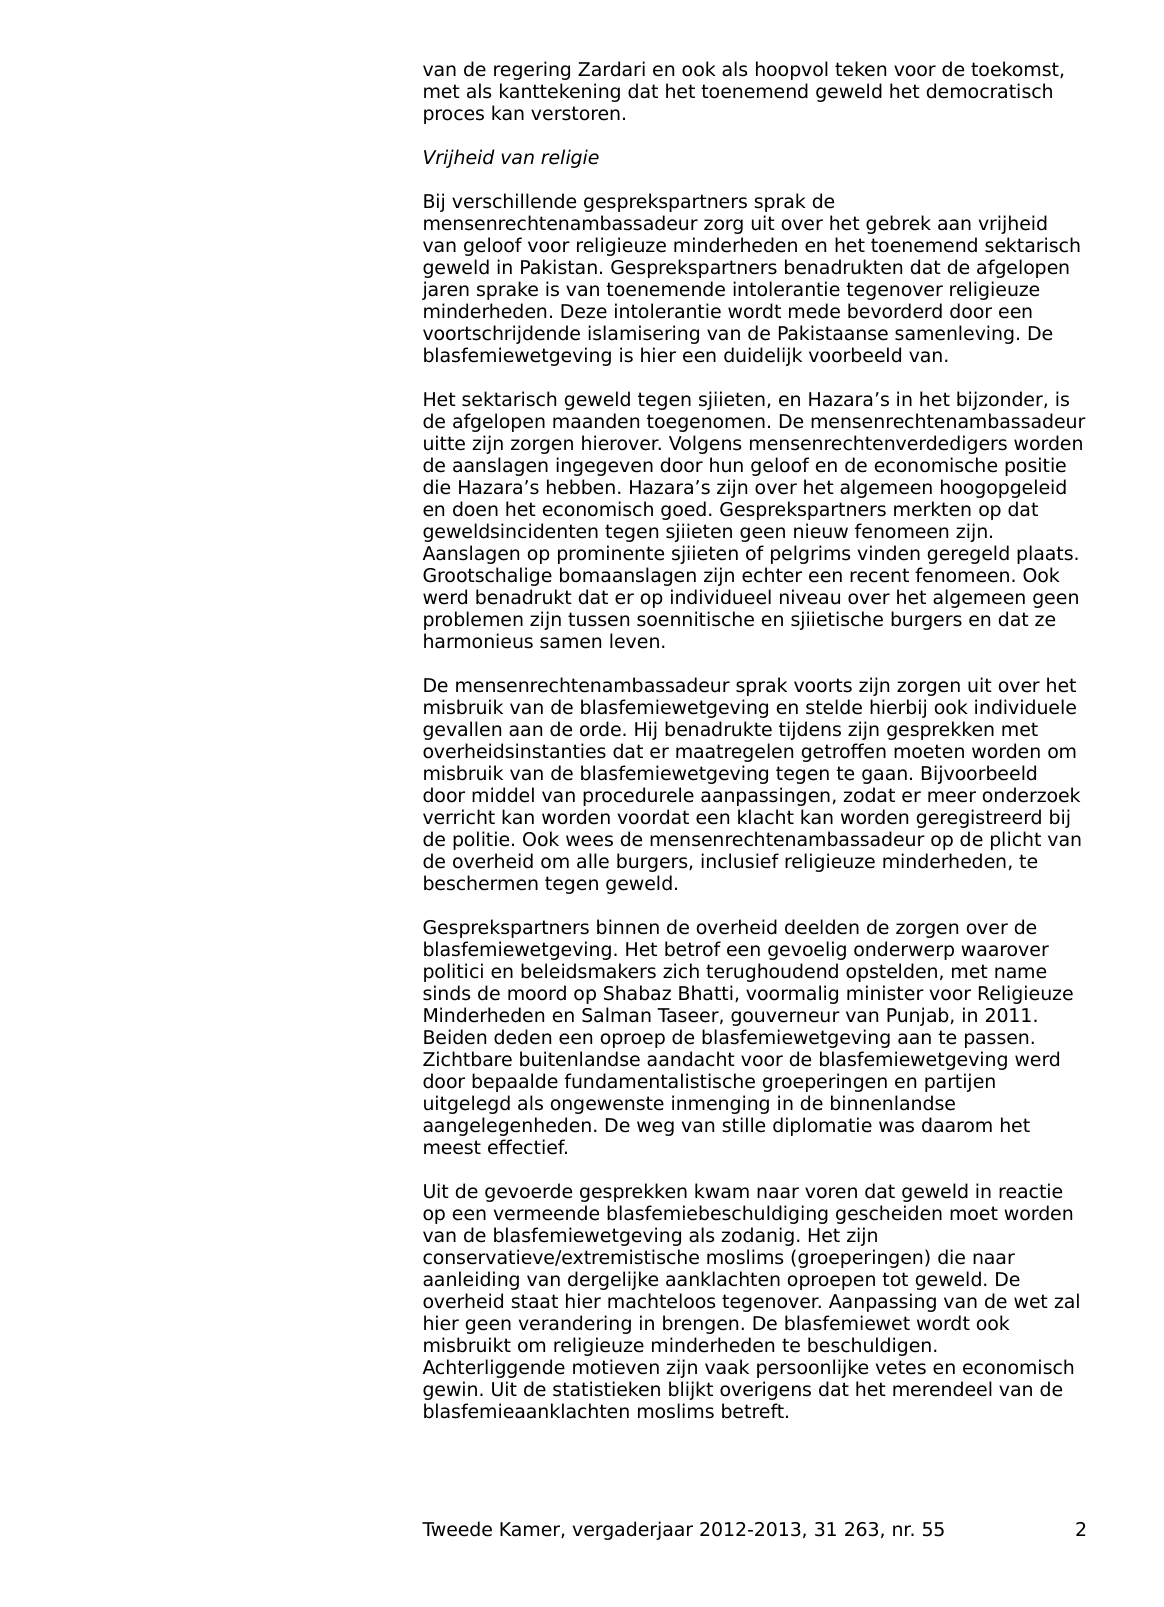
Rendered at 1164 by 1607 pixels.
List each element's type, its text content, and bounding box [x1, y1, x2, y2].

text De mensenrechtenambassadeur sprak voorts zijn zorgen uit over het misbruik van de blasfemiewetgeving en stelde hierbij ook individuele gevallen aan de orde. Hij benadrukte tijdens zijn gesprekken met overheidsinstanties dat er maatregelen getroffen moeten worden om misbruik van de blasfemiewetgeving tegen te gaan. Bijvoorbeeld door middel van procedurele aanpassingen, zodat er meer onderzoek verricht kan worden voordat een klacht kan worden geregistreerd bij de politie. Ook wees de mensenrechtenambassadeur op de plicht van de overheid om alle burgers, inclusief religieuze minderheden, te beschermen tegen geweld. [422, 675, 1087, 895]
text Het sektarisch geweld tegen sjiieten, en Hazara’s in het bijzonder, is de afgelopen maanden toegenomen. De mensenrechtenambassadeur uitte zijn zorgen hierover. Volgens mensenrechtenverdedigers worden de aanslagen ingegeven door hun geloof en de economische positie die Hazara’s hebben. Hazara’s zijn over het algemeen hoogopgeleid en doen het economisch goed. Gesprekspartners merkten op dat geweldsincidenten tegen sjiieten geen nieuw fenomeen zijn. Aanslagen op prominente sjiieten of pelgrims vinden geregeld plaats. Grootschalige bomaanslagen zijn echter een recent fenomeen. Ook werd benadrukt dat er op individueel niveau over het algemeen geen problemen zijn tussen soennitische en sjiietische burgers en dat ze harmonieus samen leven. [422, 389, 1087, 653]
text Uit de gevoerde gesprekken kwam naar voren dat geweld in reactie op een vermeende blasfemiebeschuldiging gescheiden moet worden van de blasfemiewetgeving als zodanig. Het zijn conservatieve/extremistische moslims (groeperingen) die naar aanleiding van dergelijke aanklachten oproepen tot geweld. De overheid staat hier machteloos tegenover. Aanpassing van de wet zal hier geen verandering in brengen. De blasfemiewet wordt ook misbruikt om religieuze minderheden te beschuldigen. Achterliggende motieven zijn vaak persoonlijke vetes en economisch gewin. Uit de statistieken blijkt overigens dat het merendeel van de blasfemieaanklachten moslims betreft. [422, 1181, 1087, 1423]
subtitle Vrijheid van religie [422, 147, 1087, 169]
text Gesprekspartners binnen de overheid deelden de zorgen over de blasfemiewetgeving. Het betrof een gevoelig onderwerp waarover politici en beleidsmakers zich terughoudend opstelden, met name sinds de moord op Shabaz Bhatti, voormalig minister voor Religieuze Minderheden en Salman Taseer, gouverneur van Punjab, in 2011. Beiden deden een oproep de blasfemiewetgeving aan te passen. Zichtbare buitenlandse aandacht voor de blasfemiewetgeving werd door bepaalde fundamentalistische groeperingen en partijen uitgelegd als ongewenste inmenging in de binnenlandse aangelegenheden. De weg van stille diplomatie was daarom het meest effectief. [422, 917, 1087, 1159]
text van de regering Zardari en ook als hoopvol teken voor de toekomst, met als kanttekening dat het toenemend geweld het democratisch proces kan verstoren. [422, 59, 1087, 125]
text Bij verschillende gesprekspartners sprak de mensenrechtenambassadeur zorg uit over het gebrek aan vrijheid van geloof voor religieuze minderheden en het toenemend sektarisch geweld in Pakistan. Gesprekspartners benadrukten dat de afgelopen jaren sprake is van toenemende intolerantie tegenover religieuze minderheden. Deze intolerantie wordt mede bevorderd door een voortschrijdende islamisering van de Pakistaanse samenleving. De blasfemiewetgeving is hier een duidelijk voorbeeld van. [422, 191, 1087, 367]
